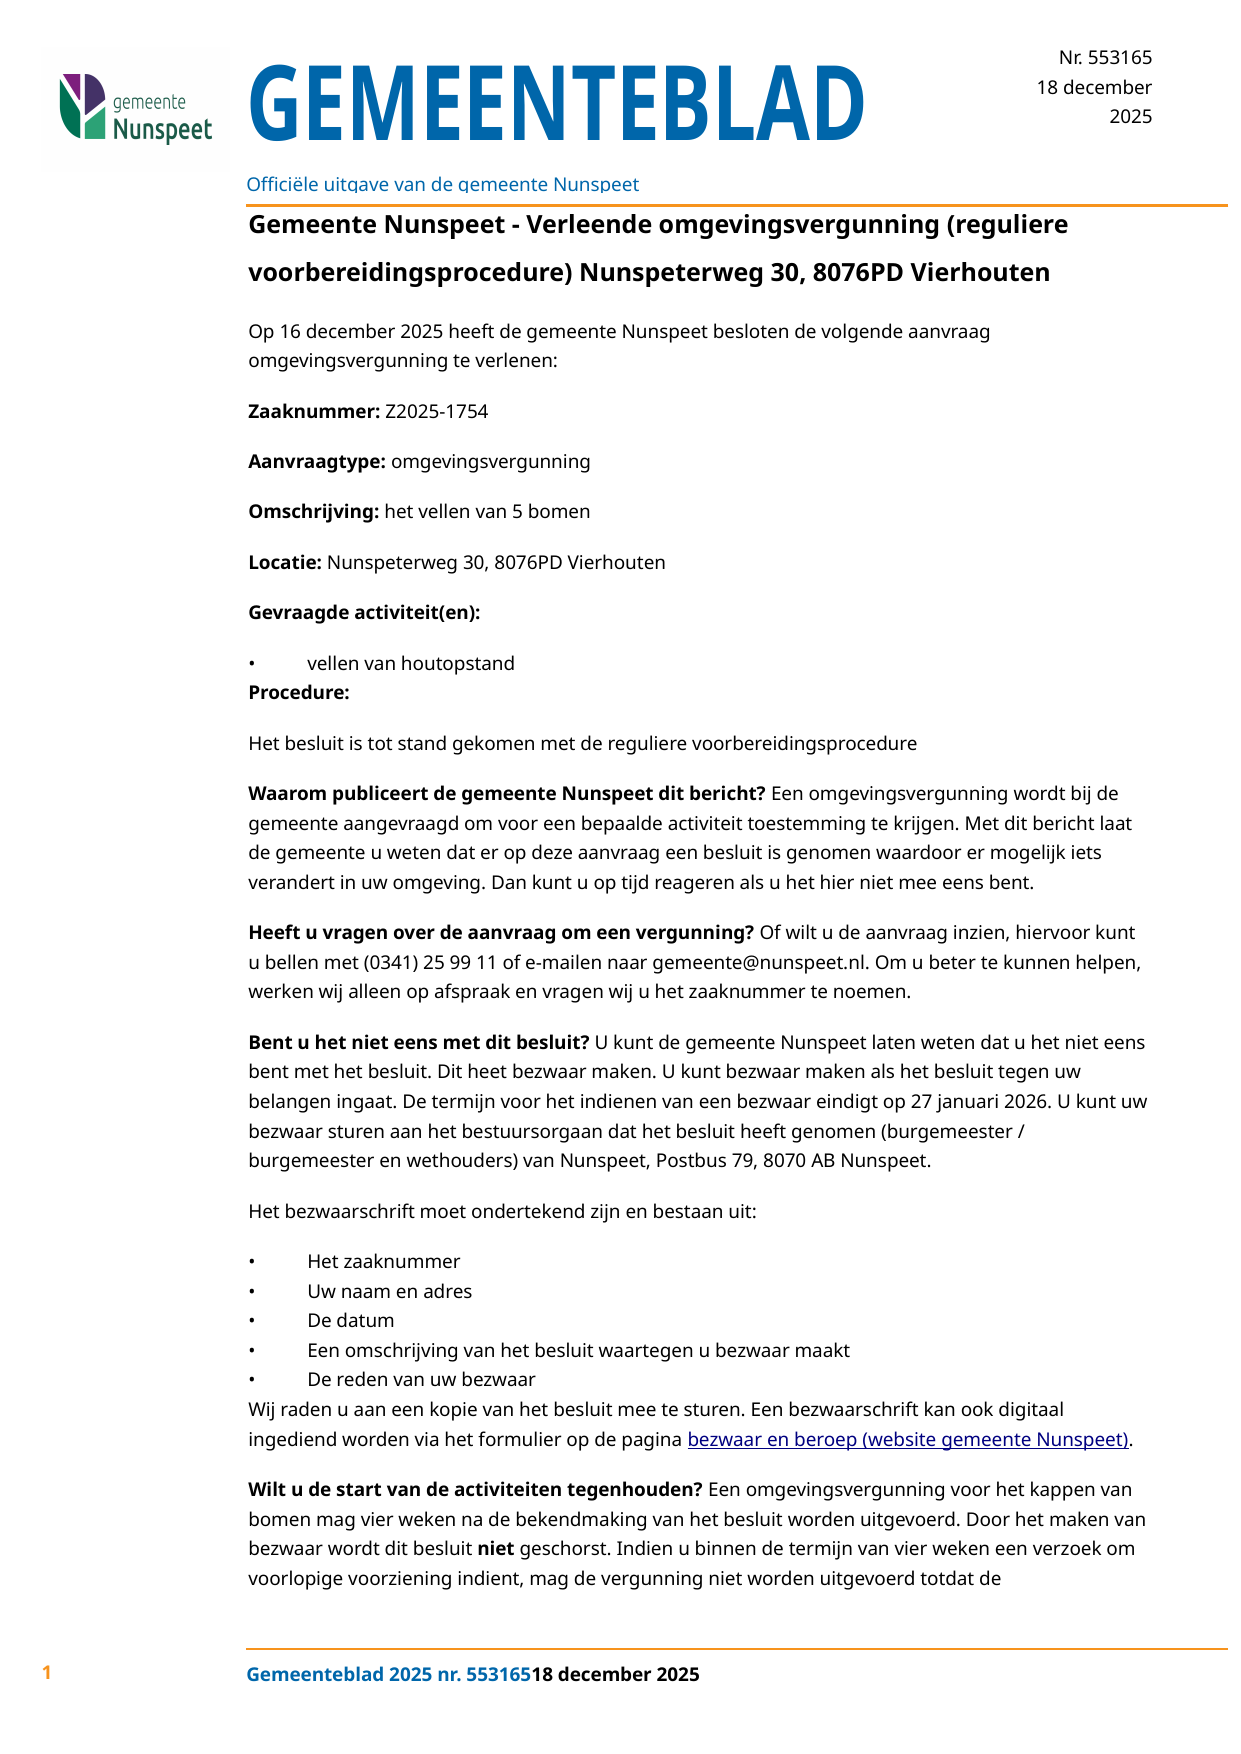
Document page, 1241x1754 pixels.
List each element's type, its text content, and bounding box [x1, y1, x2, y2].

text Heeft u vragen over de aanvraag om een vergunning? Of wilt u de aanvraag inzien, hiervoor kunt u bellen met (0341) 25 99 11 of e-mailen naar gemeente@nunspeet.nl. Om u beter te kunnen helpen, werken wij alleen op afspraak en vragen wij u het zaaknummer te noemen. [248, 919, 1152, 1004]
text Locatie: Nunspeterweg 30, 8076PD Vierhouten [248, 549, 1152, 575]
text Het besluit is tot stand gekomen met de reguliere voorbereidingsprocedure [248, 730, 1152, 756]
picture [41, 47, 231, 172]
text Het bezwaarschrift moet ondertekend zijn en bestaan uit: [248, 1198, 1152, 1224]
text Wij raden u aan een kopie van het besluit mee te sturen. Een bezwaarschrift kan ook digitaal ingediend worden via het formulier op de pagina bezwaar en beroep (website gemeente Nunspeet). [248, 1396, 1152, 1452]
list De datum [248, 1307, 1152, 1333]
text Bent u het niet eens met dit besluit? U kunt de gemeente Nunspeet laten weten dat u het niet eens bent met het besluit. Dit heet bezwaar maken. U kunt bezwaar maken als het besluit tegen uw belangen ingaat. De termijn voor het indienen van een bezwaar eindigt op 27 januari 2026. U kunt uw bezwaar sturen aan het bestuursorgaan dat het besluit heeft genomen (burgemeester / burgemeester en wethouders) van Nunspeet, Postbus 79, 8070 AB Nunspeet. [248, 1029, 1152, 1173]
list Uw naam en adres [248, 1278, 1152, 1304]
list De reden van uw bezwaar [248, 1367, 1152, 1392]
text Gevraagde activiteit(en): [248, 599, 1152, 625]
text Omschrijving: het vellen van 5 bomen [248, 499, 1152, 524]
list Een omschrijving van het besluit waartegen u bezwaar maakt [248, 1337, 1152, 1363]
text Zaaknummer: Z2025-1754 [248, 398, 1152, 424]
text Waarom publiceert de gemeente Nunspeet dit bericht? Een omgevingsvergunning wordt bij de gemeente aangevraagd om voor een bepaalde activiteit toestemming te krijgen. Met dit bericht laat de gemeente u weten dat er op deze aanvraag een besluit is genomen waardoor er mogelijk iets verandert in uw omgeving. Dan kunt u op tijd reageren als u het hier niet mee eens bent. [248, 780, 1152, 895]
text Wilt u de start van de activiteiten tegenhouden? Een omgevingsvergunning voor het kappen van bomen mag vier weken na de bekendmaking van het besluit worden uitgevoerd. Door het maken van bezwaar wordt dit besluit niet geschorst. Indien u binnen de termijn van vier weken een verzoek om voorlopige voorziening indient, mag de vergunning niet worden uitgevoerd totdat de [248, 1476, 1152, 1591]
text Procedure: [248, 679, 1152, 705]
text Op 16 december 2025 heeft de gemeente Nunspeet besloten de volgende aanvraag omgevingsvergunning te verlenen: [248, 318, 1152, 373]
text Aanvraagtype: omgevingsvergunning [248, 448, 1152, 474]
list vellen van houtopstand [248, 650, 1152, 676]
text Gemeente Nunspeet - Verleende omgevingsvergunning (reguliere voorbereidingsprocedure) Nunspeterweg 30, 8076PD Vierhouten [248, 207, 1152, 288]
list Het zaaknummer [248, 1248, 1152, 1274]
